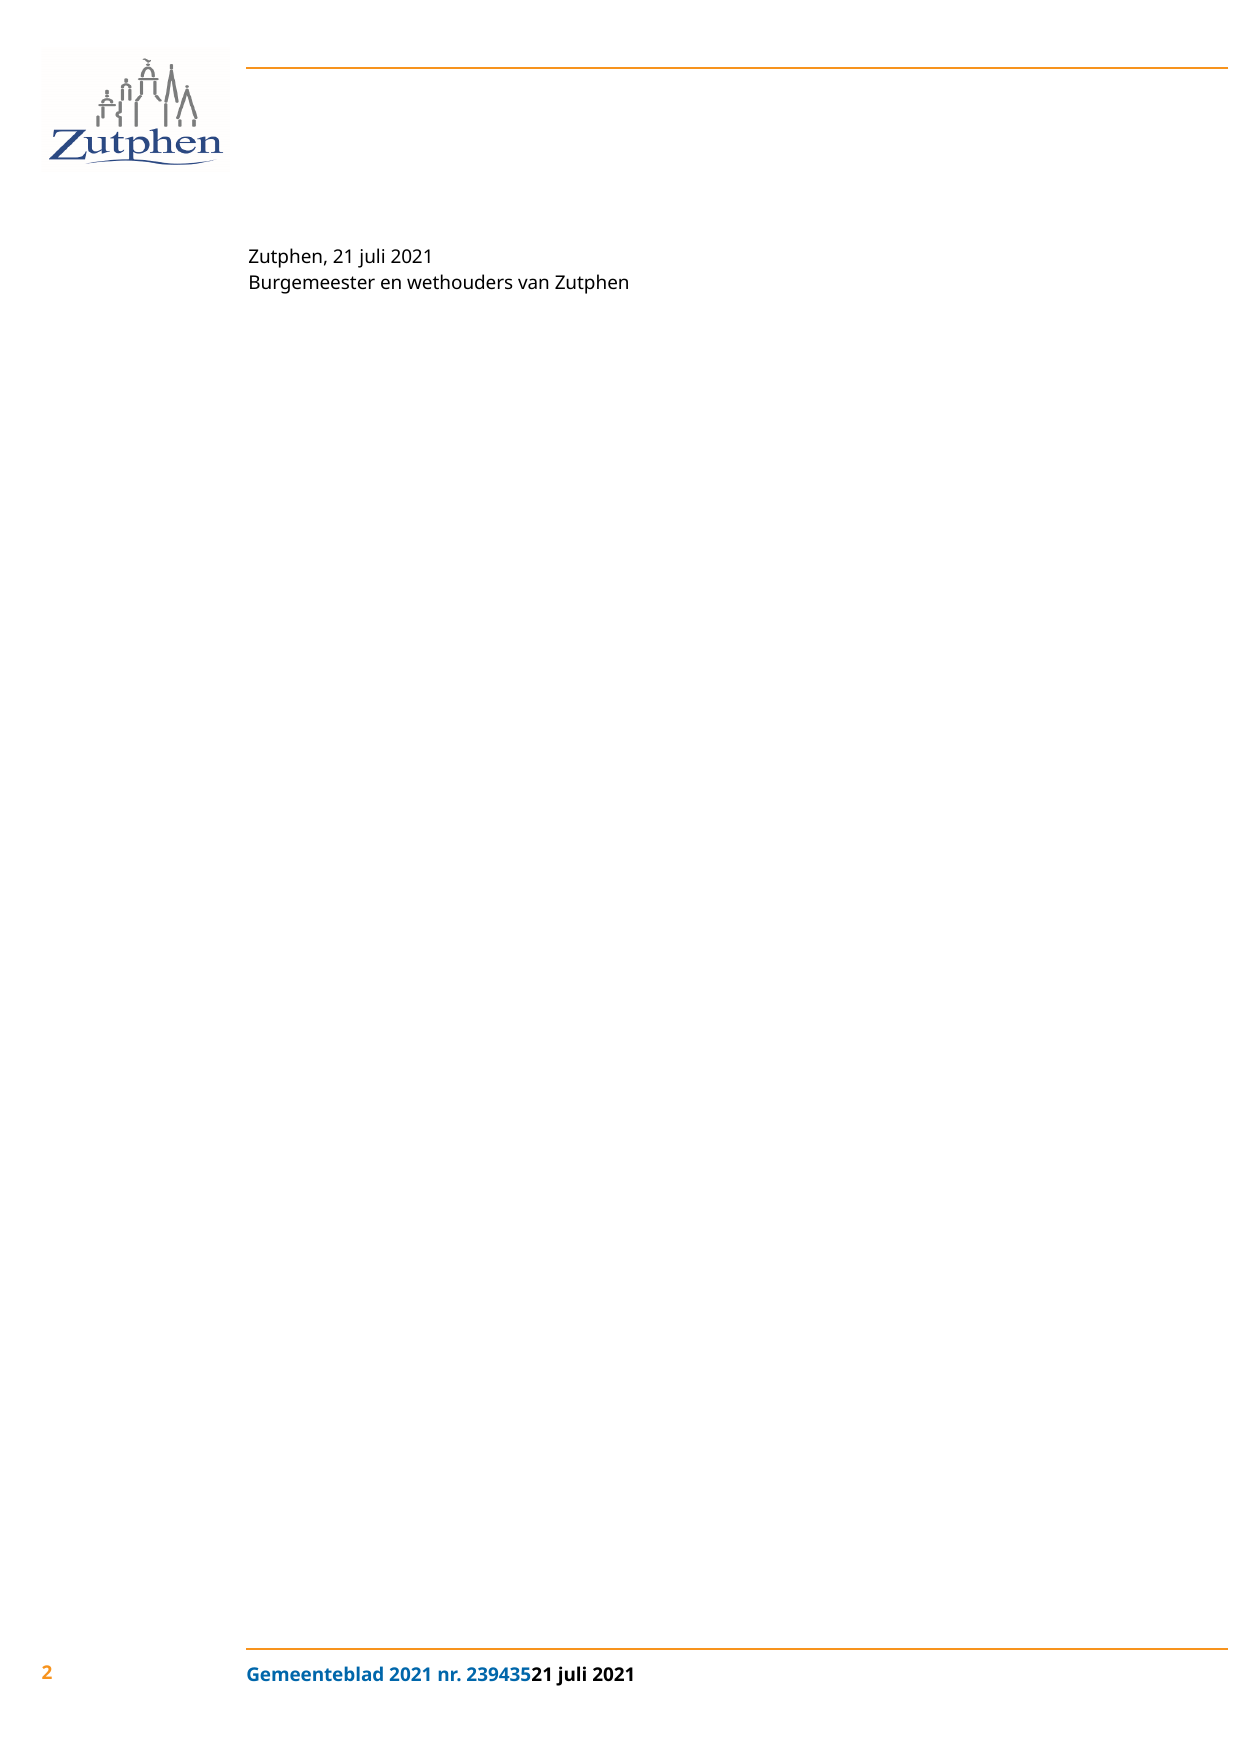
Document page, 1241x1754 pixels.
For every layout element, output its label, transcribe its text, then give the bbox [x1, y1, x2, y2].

text Zutphen, 21 juli 2021 [248, 243, 1152, 269]
text Burgemeester en wethouders van Zutphen [248, 269, 1152, 295]
picture [41, 47, 231, 172]
